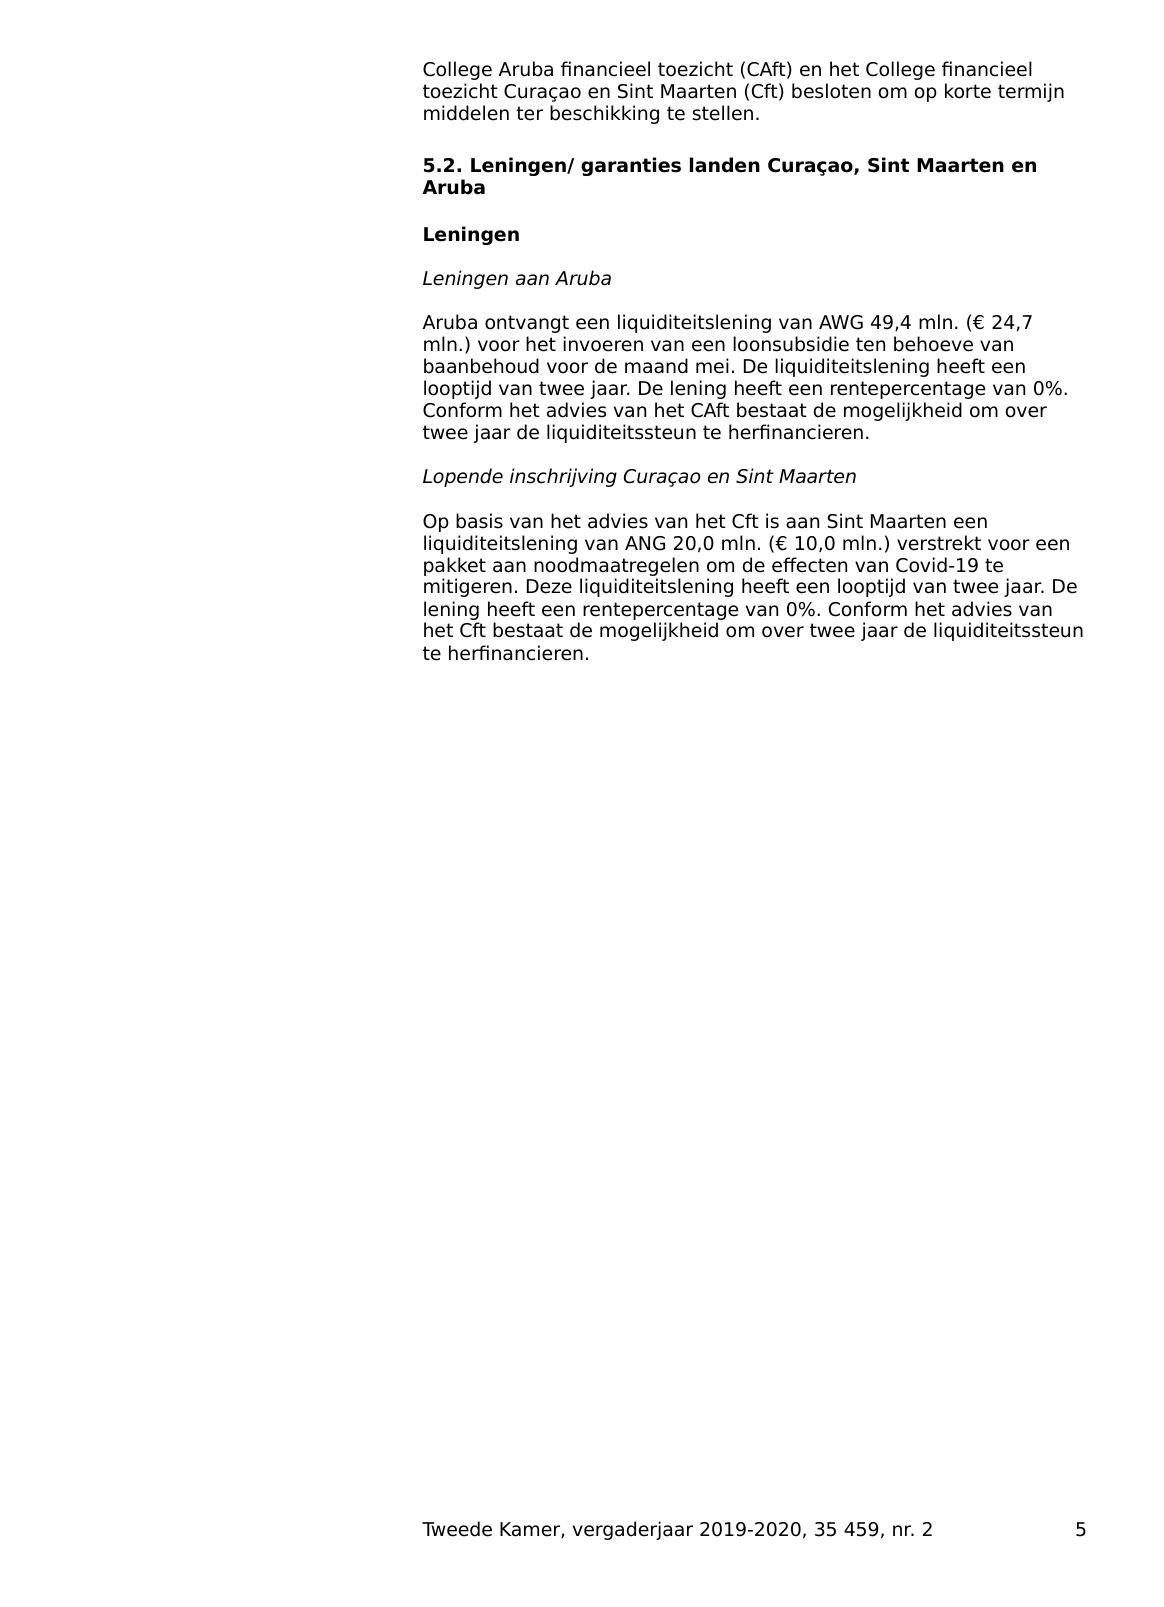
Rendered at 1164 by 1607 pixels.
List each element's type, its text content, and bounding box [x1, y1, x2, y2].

subtitle Leningen [422, 224, 1087, 246]
subtitle Lopende inschrijving Curaçao en Sint Maarten [422, 466, 1087, 488]
text Aruba ontvangt een liquiditeitslening van AWG 49,4 mln. (€ 24,7 mln.) voor het invoeren van een loonsubsidie ten behoeve van baanbehoud voor de maand mei. De liquiditeitslening heeft een looptijd van twee jaar. De lening heeft een rentepercentage van 0%. Conform het advies van het CAft bestaat de mogelijkheid om over twee jaar de liquiditeitssteun te herfinancieren. [422, 312, 1087, 444]
text Op basis van het advies van het Cft is aan Sint Maarten een liquiditeitslening van ANG 20,0 mln. (€ 10,0 mln.) verstrekt voor een pakket aan noodmaatregelen om de effecten van Covid-19 te mitigeren. Deze liquiditeitslening heeft een looptijd van twee jaar. De lening heeft een rentepercentage van 0%. Conform het advies van het Cft bestaat de mogelijkheid om over twee jaar de liquiditeitssteun te herfinancieren. [422, 511, 1087, 664]
subtitle Leningen aan Aruba [422, 268, 1087, 290]
subtitle 5.2. Leningen/ garanties landen Curaçao, Sint Maarten en Aruba [422, 155, 1087, 199]
text College Aruba financieel toezicht (CAft) en het College financieel toezicht Curaçao en Sint Maarten (Cft) besloten om op korte termijn middelen ter beschikking te stellen. [422, 59, 1087, 125]
